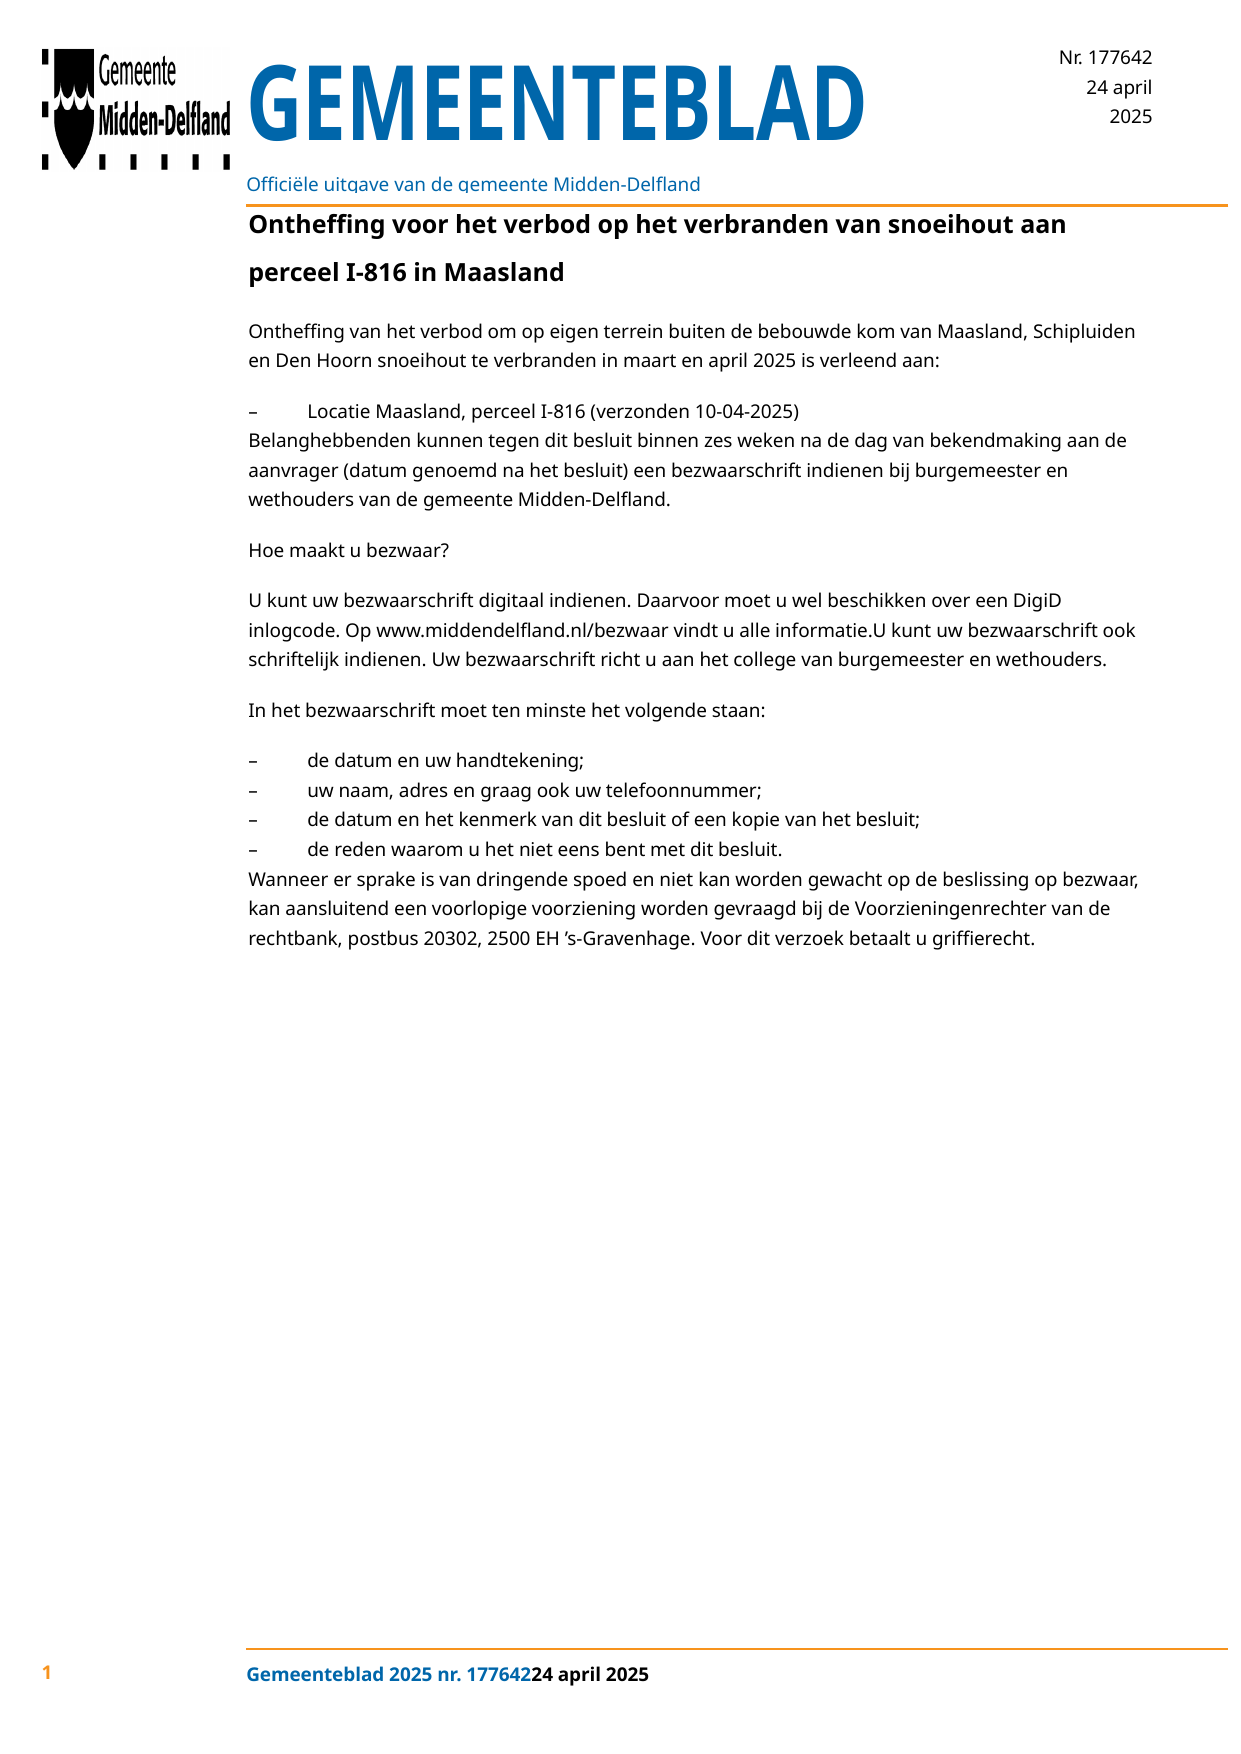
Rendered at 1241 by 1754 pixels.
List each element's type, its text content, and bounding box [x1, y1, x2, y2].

text In het bezwaarschrift moet ten minste het volgende staan: [248, 697, 1152, 723]
list de reden waarom u het niet eens bent met dit besluit. [248, 836, 1152, 862]
text Ontheffing voor het verbod op het verbranden van snoeihout aan perceel I-816 in Maasland [248, 207, 1152, 288]
text Belanghebbenden kunnen tegen dit besluit binnen zes weken na de dag van bekendmaking aan de aanvrager (datum genoemd na het besluit) een bezwaarschrift indienen bij burgemeester en wethouders van de gemeente Midden-Delfland. [248, 427, 1152, 512]
list Locatie Maasland, perceel I-816 (verzonden 10-04-2025) [248, 398, 1152, 424]
text ​Wanneer er sprake is van dringende spoed en niet kan worden gewacht op de beslissing op bezwaar, kan aansluitend een voorlopige voorziening worden gevraagd bij de Voorzieningenrechter van de rechtbank, postbus 20302, 2500 EH ’s-Gravenhage. Voor dit verzoek betaalt u griffierecht. [248, 866, 1152, 951]
list uw naam, adres en graag ook uw telefoonnummer; [248, 777, 1152, 803]
text Hoe maakt u bezwaar? [248, 537, 1152, 563]
text Ontheffing van het verbod om op eigen terrein buiten de bebouwde kom van Maasland, Schipluiden en Den Hoorn snoeihout te verbranden in maart en april 2025 is verleend aan: [248, 318, 1152, 373]
picture [41, 47, 231, 172]
list de datum en uw handtekening; [248, 747, 1152, 773]
text U kunt uw bezwaarschrift digitaal indienen. Daarvoor moet u wel beschikken over een DigiD inlogcode. Op www.middendelfland.nl/bezwaar vindt u alle informatie.U kunt uw bezwaarschrift ook schriftelijk indienen. Uw bezwaarschrift richt u aan het college van burgemeester en wethouders. [248, 587, 1152, 672]
list de datum en het kenmerk van dit besluit of een kopie van het besluit; [248, 807, 1152, 832]
